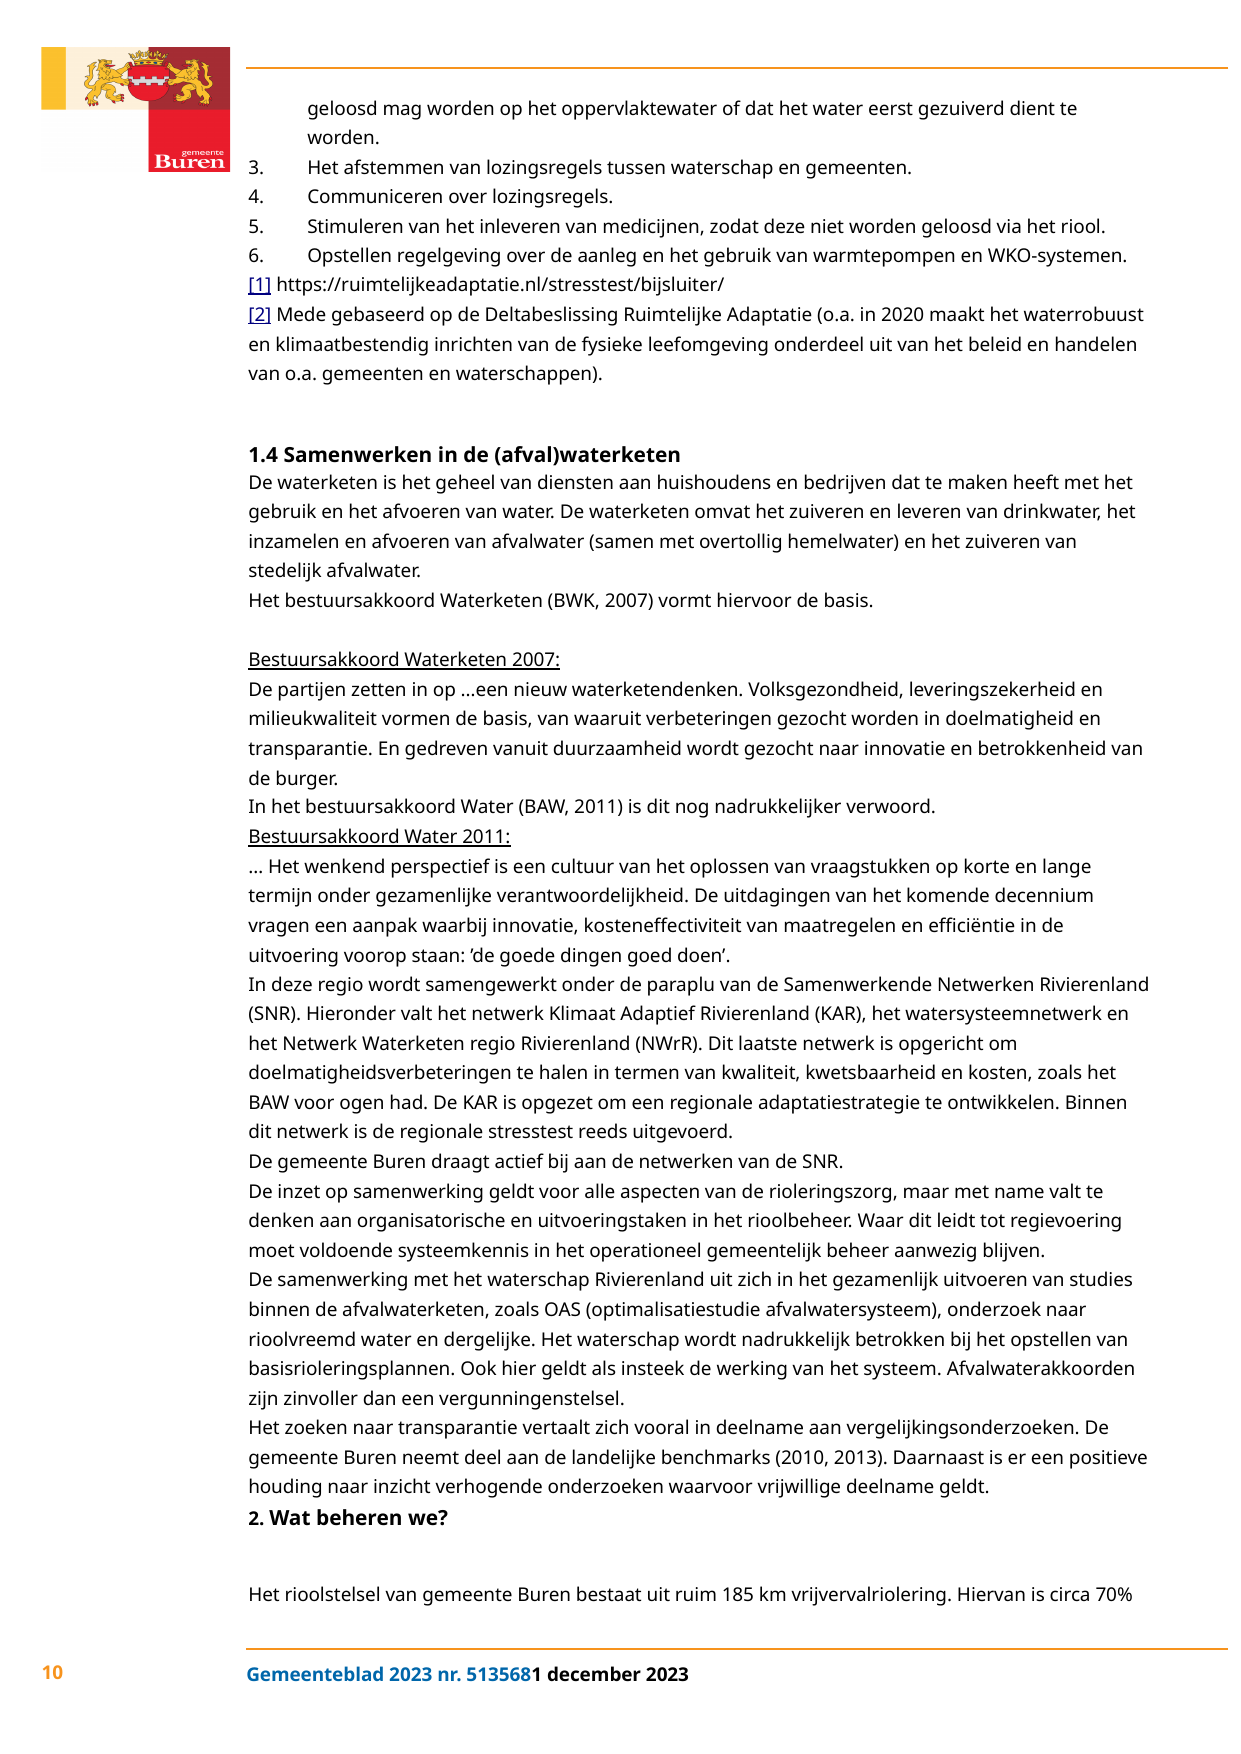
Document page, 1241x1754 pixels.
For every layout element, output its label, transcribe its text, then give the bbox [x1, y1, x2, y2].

text [2] Mede gebaseerd op de Deltabeslissing Ruimtelijke Adaptatie (o.a. in 2020 maakt het waterrobuust en klimaatbestendig inrichten van de fysieke leefomgeving onderdeel uit van het beleid en handelen van o.a. gemeenten en waterschappen). [248, 301, 1152, 386]
table_header Bestuursakkoord Water 2011: … Het wenkend perspectief is een cultuur van het oplossen van vraagstukken op korte en lange termijn onder gezamenlijke verantwoordelijkheid. De uitdagingen van het komende decennium vragen een aanpak waarbij innovatie, kosteneffectiviteit van maatregelen en efficiëntie in de uitvoering voorop staan: ’de goede dingen goed doen’. [248, 824, 1152, 967]
table_header Bestuursakkoord Waterketen 2007: De partijen zetten in op …een nieuw waterketendenken. Volksgezondheid, leveringszekerheid en milieukwaliteit vormen de basis, van waaruit verbeteringen gezocht worden in doelmatigheid en transparantie. En gedreven vanuit duurzaamheid wordt gezocht naar innovatie en betrokkenheid van de burger. [248, 646, 1152, 791]
text [1] https://ruimtelijkeadaptatie.nl/stresstest/bijsluiter/ [248, 272, 1152, 297]
text Het zoeken naar transparantie vertaalt zich vooral in deelname aan vergelijkingsonderzoeken. De gemeente Buren neemt deel aan de landelijke benchmarks (2010, 2013). Daarnaast is er een positieve houding naar inzicht verhogende onderzoeken waarvoor vrijwillige deelname geldt. [248, 1414, 1152, 1499]
text De gemeente Buren draagt actief bij aan de netwerken van de SNR. [248, 1148, 1152, 1174]
text De waterketen is het geheel van diensten aan huishoudens en bedrijven dat te maken heeft met het gebruik en het afvoeren van water. De waterketen omvat het zuiveren en leveren van drinkwater, het inzamelen en afvoeren van afvalwater (samen met overtollig hemelwater) en het zuiveren van stedelijk afvalwater. [248, 469, 1152, 583]
text De samenwerking met het waterschap Rivierenland uit zich in het gezamenlijk uitvoeren van studies binnen de afvalwaterketen, zoals OAS (optimalisatiestudie afvalwatersysteem), onderzoek naar rioolvreemd water en dergelijke. Het waterschap wordt nadrukkelijk betrokken bij het opstellen van basisrioleringsplannen. Ook hier geldt als insteek de werking van het systeem. Afvalwaterakkoorden zijn zinvoller dan een vergunningenstelsel. [248, 1267, 1152, 1411]
text 2. Wat beheren we? [248, 1503, 1152, 1532]
text In het bestuursakkoord Water (BAW, 2011) is dit nog nadrukkelijker verwoord. [248, 794, 1152, 819]
picture [41, 47, 231, 172]
text 1.4 Samenwerken in de (afval)waterketen [248, 440, 1152, 469]
table_header geloosd mag worden op het oppervlaktewater of dat het water eerst gezuiverd dient te worden. Het afstemmen van lozingsregels tussen waterschap en gemeenten. Communiceren over lozingsregels. Stimuleren van het inleveren van medicijnen, zodat deze niet worden geloosd via het riool. Opstellen regelgeving over de aanleg en het gebruik van warmtepompen en WKO-systemen. [248, 95, 1152, 268]
text Het bestuursakkoord Waterketen (BWK, 2007) vormt hiervoor de basis. [248, 587, 1152, 613]
text In deze regio wordt samengewerkt onder de paraplu van de Samenwerkende Netwerken Rivierenland (SNR). Hieronder valt het netwerk Klimaat Adaptief Rivierenland (KAR), het watersysteemnetwerk en het Netwerk Waterketen regio Rivierenland (NWrR). Dit laatste netwerk is opgericht om doelmatigheidsverbeteringen te halen in termen van kwaliteit, kwetsbaarheid en kosten, zoals het BAW voor ogen had. De KAR is opgezet om een regionale adaptatiestrategie te ontwikkelen. Binnen dit netwerk is de regionale stresstest reeds uitgevoerd. [248, 971, 1152, 1144]
text De inzet op samenwerking geldt voor alle aspecten van de rioleringszorg, maar met name valt te denken aan organisatorische en uitvoeringstaken in het rioolbeheer. Waar dit leidt tot regievoering moet voldoende systeemkennis in het operationeel gemeentelijk beheer aanwezig blijven. [248, 1178, 1152, 1263]
text Het rioolstelsel van gemeente Buren bestaat uit ruim 185 km vrijvervalriolering. Hiervan is circa 70% [248, 1581, 1152, 1607]
